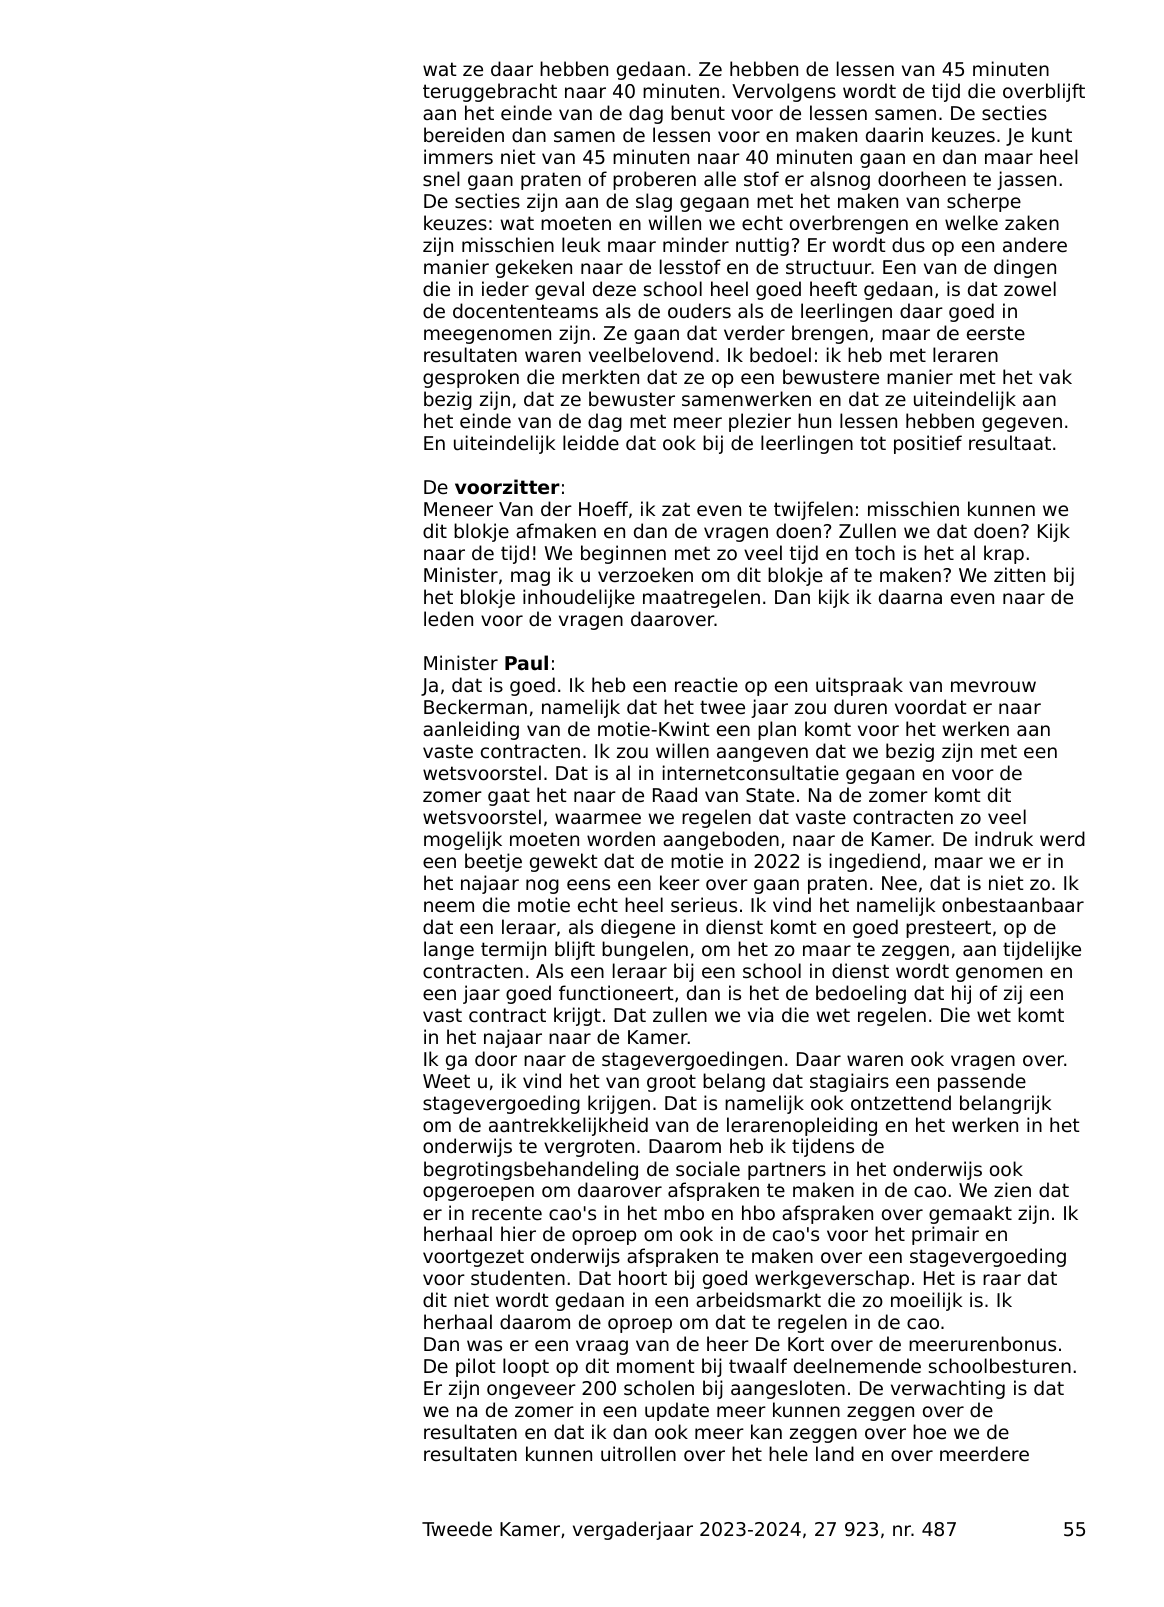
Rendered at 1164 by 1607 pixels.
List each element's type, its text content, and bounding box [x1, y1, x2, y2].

text Ja, dat is goed. Ik heb een reactie op een uitspraak van mevrouw Beckerman, namelijk dat het twee jaar zou duren voordat er naar aanleiding van de motie-Kwint een plan komt voor het werken aan vaste contracten. Ik zou willen aangeven dat we bezig zijn met een wetsvoorstel. Dat is al in internetconsultatie gegaan en voor de zomer gaat het naar de Raad van State. Na de zomer komt dit wetsvoorstel, waarmee we regelen dat vaste contracten zo veel mogelijk moeten worden aangeboden, naar de Kamer. De indruk werd een beetje gewekt dat de motie in 2022 is ingediend, maar we er in het najaar nog eens een keer over gaan praten. Nee, dat is niet zo. Ik neem die motie echt heel serieus. Ik vind het namelijk onbestaanbaar dat een leraar, als diegene in dienst komt en goed presteert, op de lange termijn blijft bungelen, om het zo maar te zeggen, aan tijdelijke contracten. Als een leraar bij een school in dienst wordt genomen en een jaar goed functioneert, dan is het de bedoeling dat hij of zij een vast contract krijgt. Dat zullen we via die wet regelen. Die wet komt in het najaar naar de Kamer. [422, 675, 1087, 1048]
text Meneer Van der Hoeff, ik zat even te twijfelen: misschien kunnen we dit blokje afmaken en dan de vragen doen? Zullen we dat doen? Kijk naar de tijd! We beginnen met zo veel tijd en toch is het al krap. Minister, mag ik u verzoeken om dit blokje af te maken? We zitten bij het blokje inhoudelijke maatregelen. Dan kijk ik daarna even naar de leden voor de vragen daarover. [422, 499, 1087, 631]
text Ik ga door naar de stagevergoedingen. Daar waren ook vragen over. Weet u, ik vind het van groot belang dat stagiairs een passende stagevergoeding krijgen. Dat is namelijk ook ontzettend belangrijk om de aantrekkelijkheid van de lerarenopleiding en het werken in het onderwijs te vergroten. Daarom heb ik tijdens de begrotingsbehandeling de sociale partners in het onderwijs ook opgeroepen om daarover afspraken te maken in de cao. We zien dat er in recente cao's in het mbo en hbo afspraken over gemaakt zijn. Ik herhaal hier de oproep om ook in de cao's voor het primair en voortgezet onderwijs afspraken te maken over een stagevergoeding voor studenten. Dat hoort bij goed werkgeverschap. Het is raar dat dit niet wordt gedaan in een arbeidsmarkt die zo moeilijk is. Ik herhaal daarom de oproep om dat te regelen in de cao. [422, 1048, 1087, 1334]
text Dan was er een vraag van de heer De Kort over de meerurenbonus. De pilot loopt op dit moment bij twaalf deelnemende schoolbesturen. Er zijn ongeveer 200 scholen bij aangesloten. De verwachting is dat we na de zomer in een update meer kunnen zeggen over de resultaten en dat ik dan ook meer kan zeggen over hoe we de resultaten kunnen uitrollen over het hele land en over meerdere [422, 1334, 1087, 1466]
text wat ze daar hebben gedaan. Ze hebben de lessen van 45 minuten teruggebracht naar 40 minuten. Vervolgens wordt de tijd die overblijft aan het einde van de dag benut voor de lessen samen. De secties bereiden dan samen de lessen voor en maken daarin keuzes. Je kunt immers niet van 45 minuten naar 40 minuten gaan en dan maar heel snel gaan praten of proberen alle stof er alsnog doorheen te jassen. De secties zijn aan de slag gegaan met het maken van scherpe keuzes: wat moeten en willen we echt overbrengen en welke zaken zijn misschien leuk maar minder nuttig? Er wordt dus op een andere manier gekeken naar de lesstof en de structuur. Een van de dingen die in ieder geval deze school heel goed heeft gedaan, is dat zowel de docententeams als de ouders als de leerlingen daar goed in meegenomen zijn. Ze gaan dat verder brengen, maar de eerste resultaten waren veelbelovend. Ik bedoel: ik heb met leraren gesproken die merkten dat ze op een bewustere manier met het vak bezig zijn, dat ze bewuster samenwerken en dat ze uiteindelijk aan het einde van de dag met meer plezier hun lessen hebben gegeven. En uiteindelijk leidde dat ook bij de leerlingen tot positief resultaat. [422, 59, 1087, 455]
text Minister Paul: [422, 653, 1087, 675]
text De voorzitter: [422, 477, 1087, 499]
